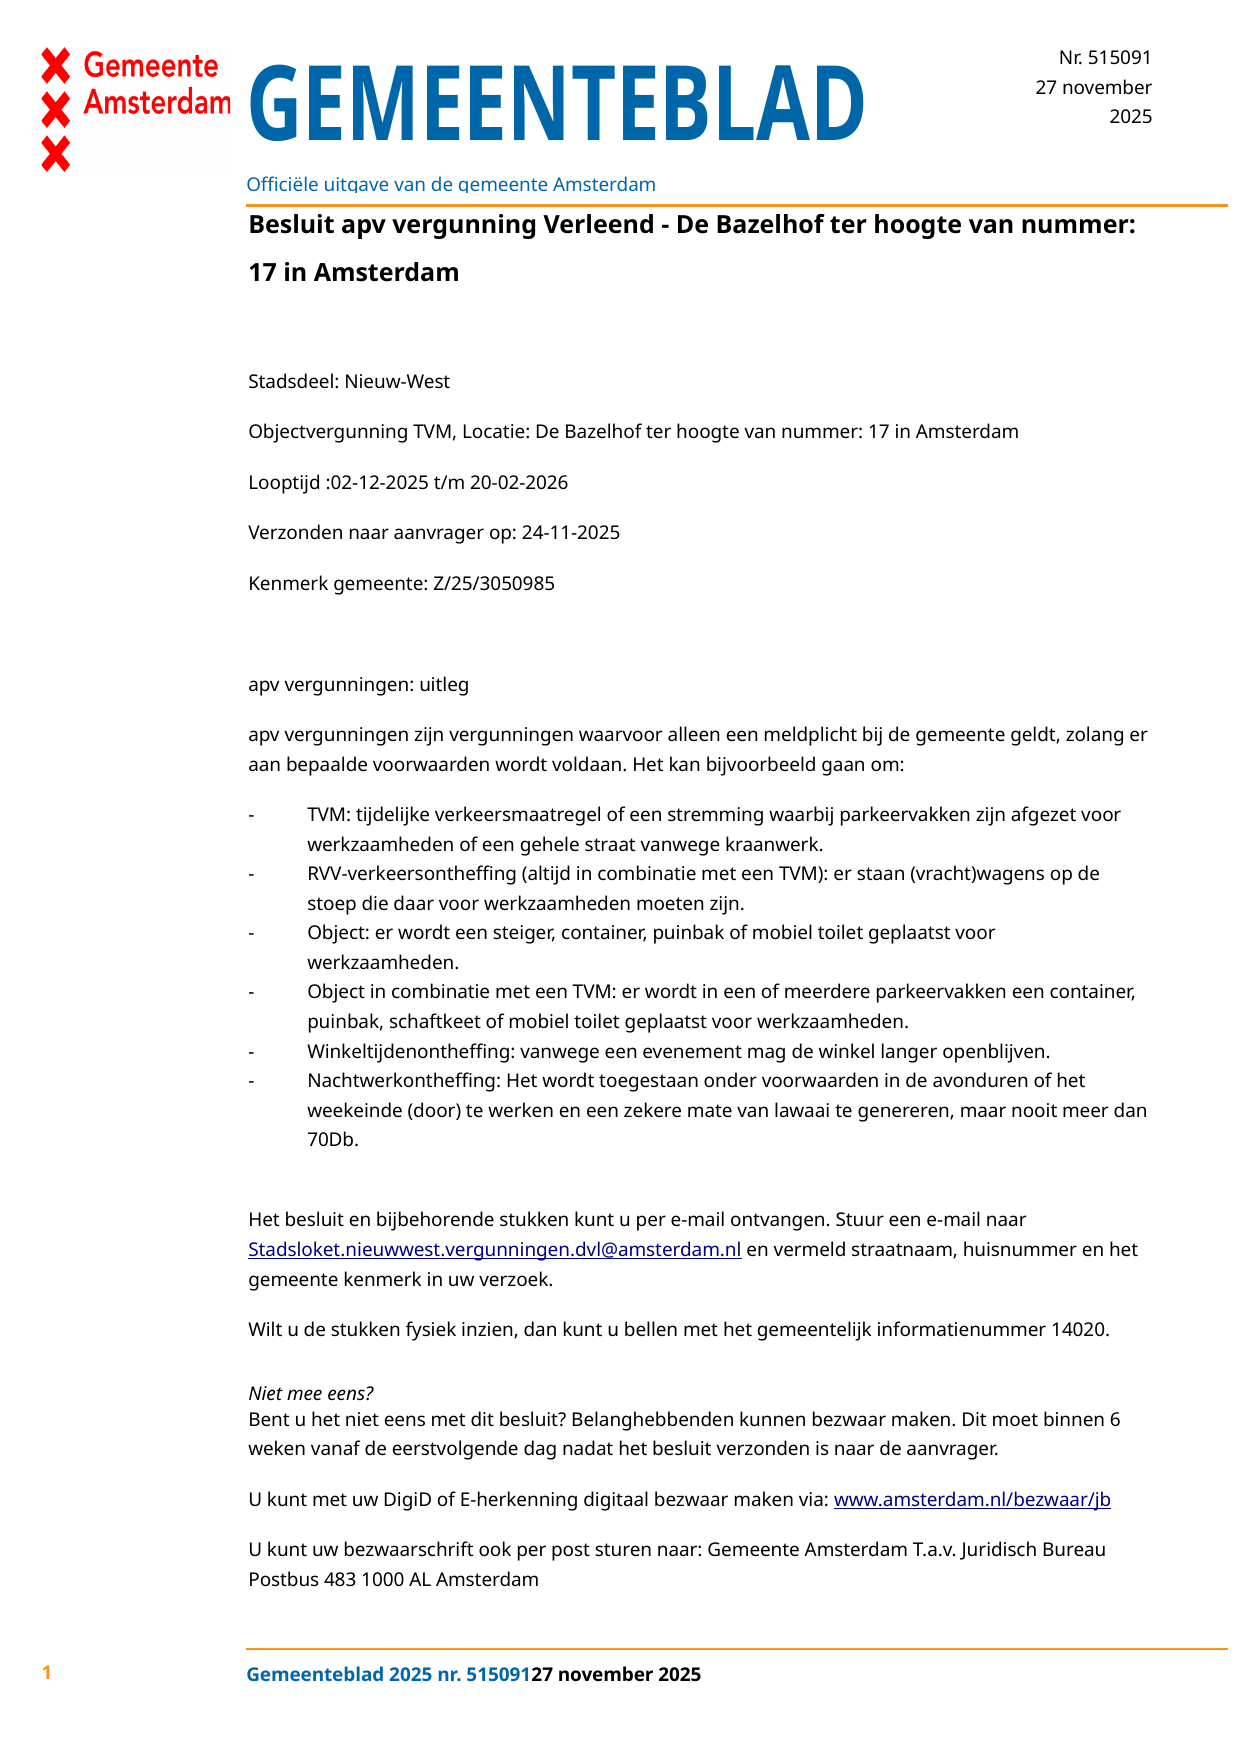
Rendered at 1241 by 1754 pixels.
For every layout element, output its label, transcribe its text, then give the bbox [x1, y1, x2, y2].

text Wilt u de stukken fysiek inzien, dan kunt u bellen met het gemeentelijk informatienummer 14020. [248, 1316, 1152, 1342]
list TVM: tijdelijke verkeersmaatregel of een stremming waarbij parkeervakken zijn afgezet voor werkzaamheden of een gehele straat vanwege kraanwerk. [248, 801, 1152, 857]
picture [41, 47, 231, 172]
text Objectvergunning TVM, Locatie: De Bazelhof ter hoogte van nummer: 17 in Amsterdam [248, 419, 1152, 444]
list Object: er wordt een steiger, container, puinbak of mobiel toilet geplaatst voor werkzaamheden. [248, 919, 1152, 975]
list RVV-verkeersontheffing (altijd in combinatie met een TVM): er staan (vracht)wagens op de stoep die daar voor werkzaamheden moeten zijn. [248, 860, 1152, 916]
list Nachtwerkontheffing: Het wordt toegestaan onder voorwaarden in de avonduren of het weekeinde (door) te werken en een zekere mate van lawaai te genereren, maar nooit meer dan 70Db. [248, 1067, 1152, 1152]
text Kenmerk gemeente: Z/25/3050985 [248, 570, 1152, 596]
text U kunt met uw DigiD of E-herkenning digitaal bezwaar maken via: www.amsterdam.nl/bezwaar/jb [248, 1486, 1152, 1512]
text Verzonden naar aanvrager op: 24-11-2025 [248, 519, 1152, 545]
text Bent u het niet eens met dit besluit? Belanghebbenden kunnen bezwaar maken. Dit moet binnen 6 weken vanaf de eerstvolgende dag nadat het besluit verzonden is naar de aanvrager. [248, 1406, 1152, 1461]
text apv vergunningen zijn vergunningen waarvoor alleen een meldplicht bij de gemeente geldt, zolang er aan bepaalde voorwaarden wordt voldaan. Het kan bijvoorbeeld gaan om: [248, 721, 1152, 777]
list Winkeltijdenontheffing: vanwege een evenement mag de winkel langer openblijven. [248, 1038, 1152, 1064]
text Looptijd :02-12-2025 t/m 20-02-2026 [248, 469, 1152, 495]
text apv vergunningen: uitleg [248, 671, 1152, 697]
text U kunt uw bezwaarschrift ook per post sturen naar: Gemeente Amsterdam T.a.v. Juridisch Bureau Postbus 483 1000 AL Amsterdam [248, 1536, 1152, 1592]
text Het besluit en bijbehorende stukken kunt u per e-mail ontvangen. Stuur een e-mail naar Stadsloket.nieuwwest.vergunningen.dvl@amsterdam.nl en vermeld straatnaam, huisnummer en het gemeente kenmerk in uw verzoek. [248, 1207, 1152, 1292]
list Object in combinatie met een TVM: er wordt in een of meerdere parkeervakken een container, puinbak, schaftkeet of mobiel toilet geplaatst voor werkzaamheden. [248, 979, 1152, 1034]
text Besluit apv vergunning Verleend - De Bazelhof ter hoogte van nummer: 17 in Amsterdam [248, 207, 1152, 288]
text Stadsdeel: Nieuw-West [248, 368, 1152, 394]
text Niet mee eens? [248, 1380, 1152, 1406]
